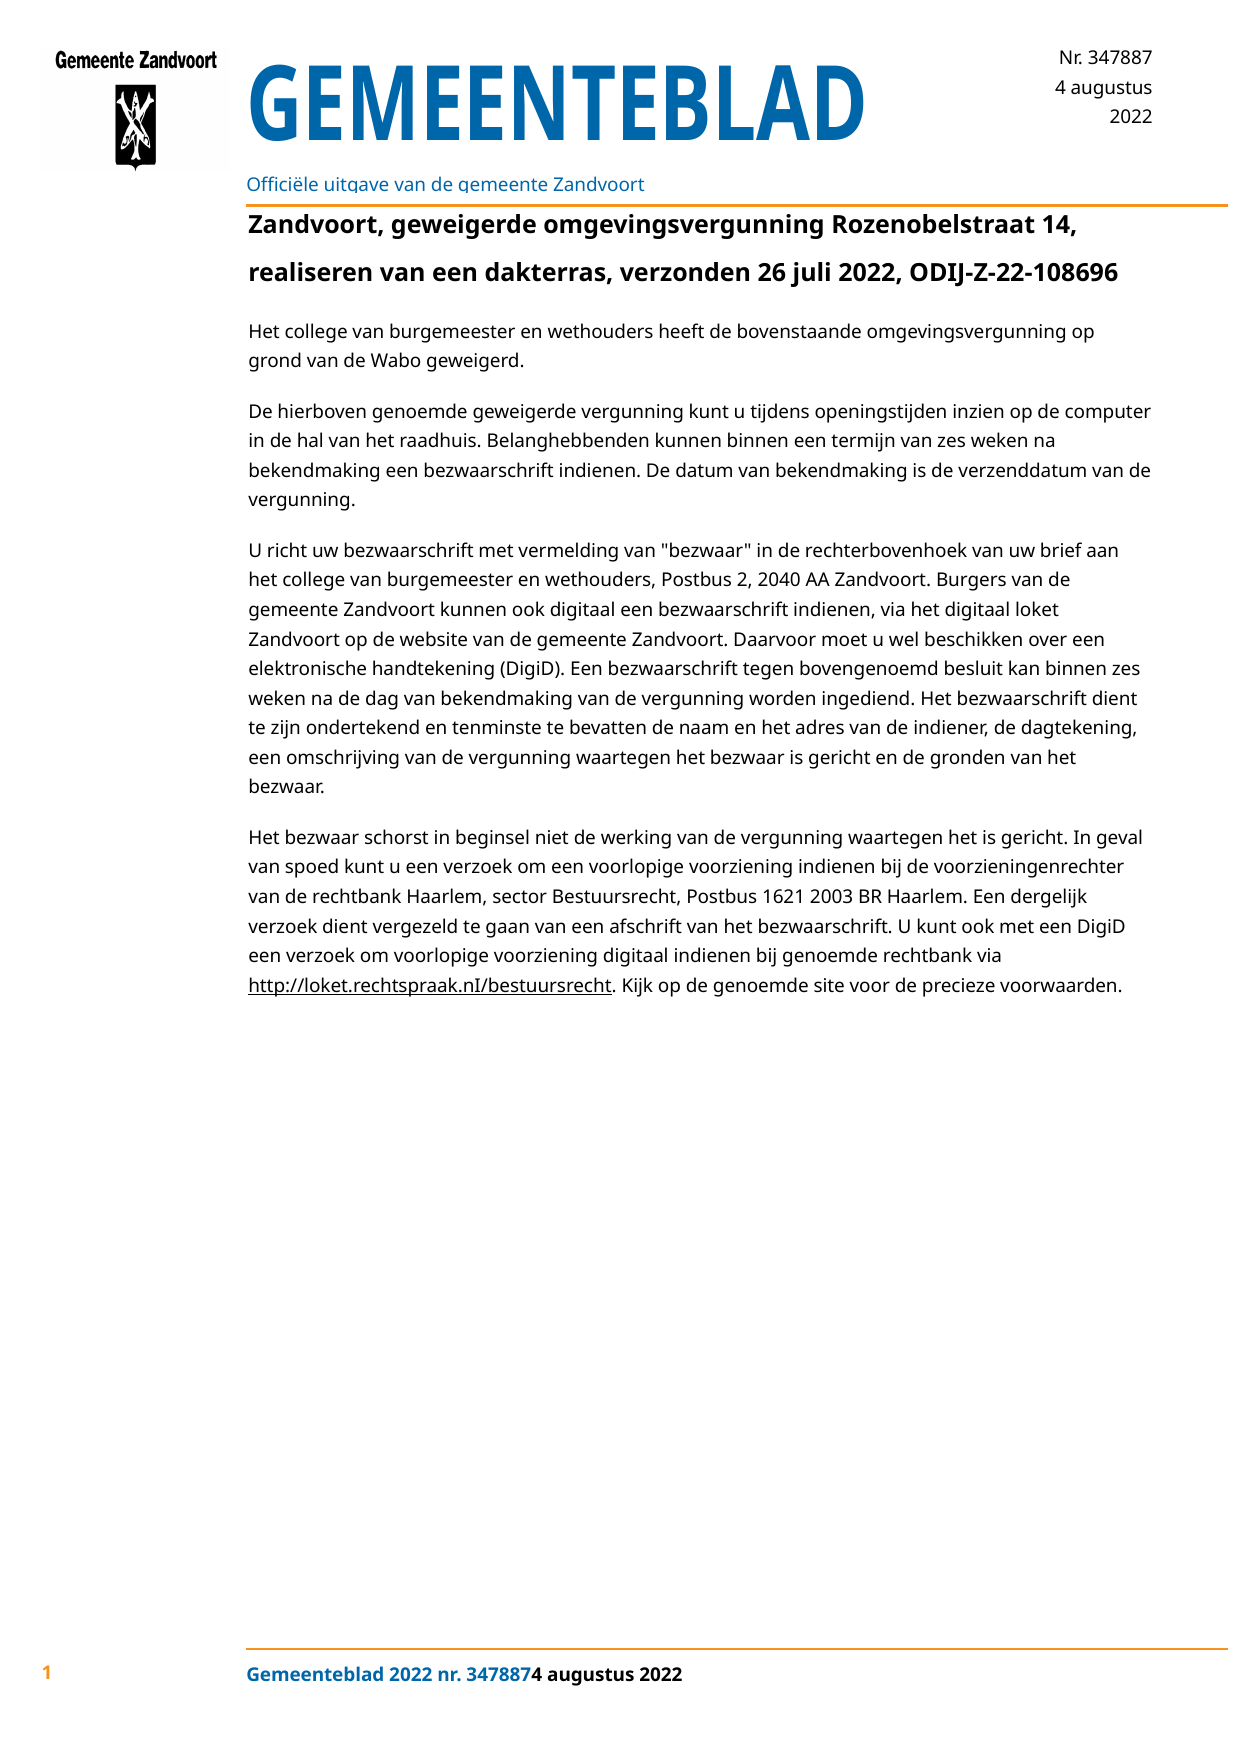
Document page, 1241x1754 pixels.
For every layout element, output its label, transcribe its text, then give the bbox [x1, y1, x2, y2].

text De hierboven genoemde geweigerde vergunning kunt u tijdens openingstijden inzien op de computer in de hal van het raadhuis. Belanghebbenden kunnen binnen een termijn van zes weken na bekendmaking een bezwaarschrift indienen. De datum van bekendmaking is de verzenddatum van de vergunning. [248, 398, 1152, 512]
text U richt uw bezwaarschrift met vermelding van "bezwaar" in de rechterbovenhoek van uw brief aan het college van burgemeester en wethouders, Postbus 2, 2040 AA Zandvoort. Burgers van de gemeente Zandvoort kunnen ook digitaal een bezwaarschrift indienen, via het digitaal loket Zandvoort op de website van de gemeente Zandvoort. Daarvoor moet u wel beschikken over een elektronische handtekening (DigiD). Een bezwaarschrift tegen bovengenoemd besluit kan binnen zes weken na de dag van bekendmaking van de vergunning worden ingediend. Het bezwaarschrift dient te zijn ondertekend en tenminste te bevatten de naam en het adres van de indiener, de dagtekening, een omschrijving van de vergunning waartegen het bezwaar is gericht en de gronden van het bezwaar. [248, 537, 1152, 799]
text Zandvoort, geweigerde omgevingsvergunning Rozenobelstraat 14, realiseren van een dakterras, verzonden 26 juli 2022, ODIJ-Z-22-108696 [248, 207, 1152, 288]
text Het college van burgemeester en wethouders heeft de bovenstaande omgevingsvergunning op grond van de Wabo geweigerd. [248, 318, 1152, 373]
picture [41, 47, 231, 172]
text Het bezwaar schorst in beginsel niet de werking van de vergunning waartegen het is gericht. In geval van spoed kunt u een verzoek om een voorlopige voorziening indienen bij de voorzieningenrechter van de rechtbank Haarlem, sector Bestuursrecht, Postbus 1621 2003 BR Haarlem. Een dergelijk verzoek dient vergezeld te gaan van een afschrift van het bezwaarschrift. U kunt ook met een DigiD een verzoek om voorlopige voorziening digitaal indienen bij genoemde rechtbank via http://loket.rechtspraak.nI/bestuursrecht. Kijk op de genoemde site voor de precieze voorwaarden. [248, 824, 1152, 998]
